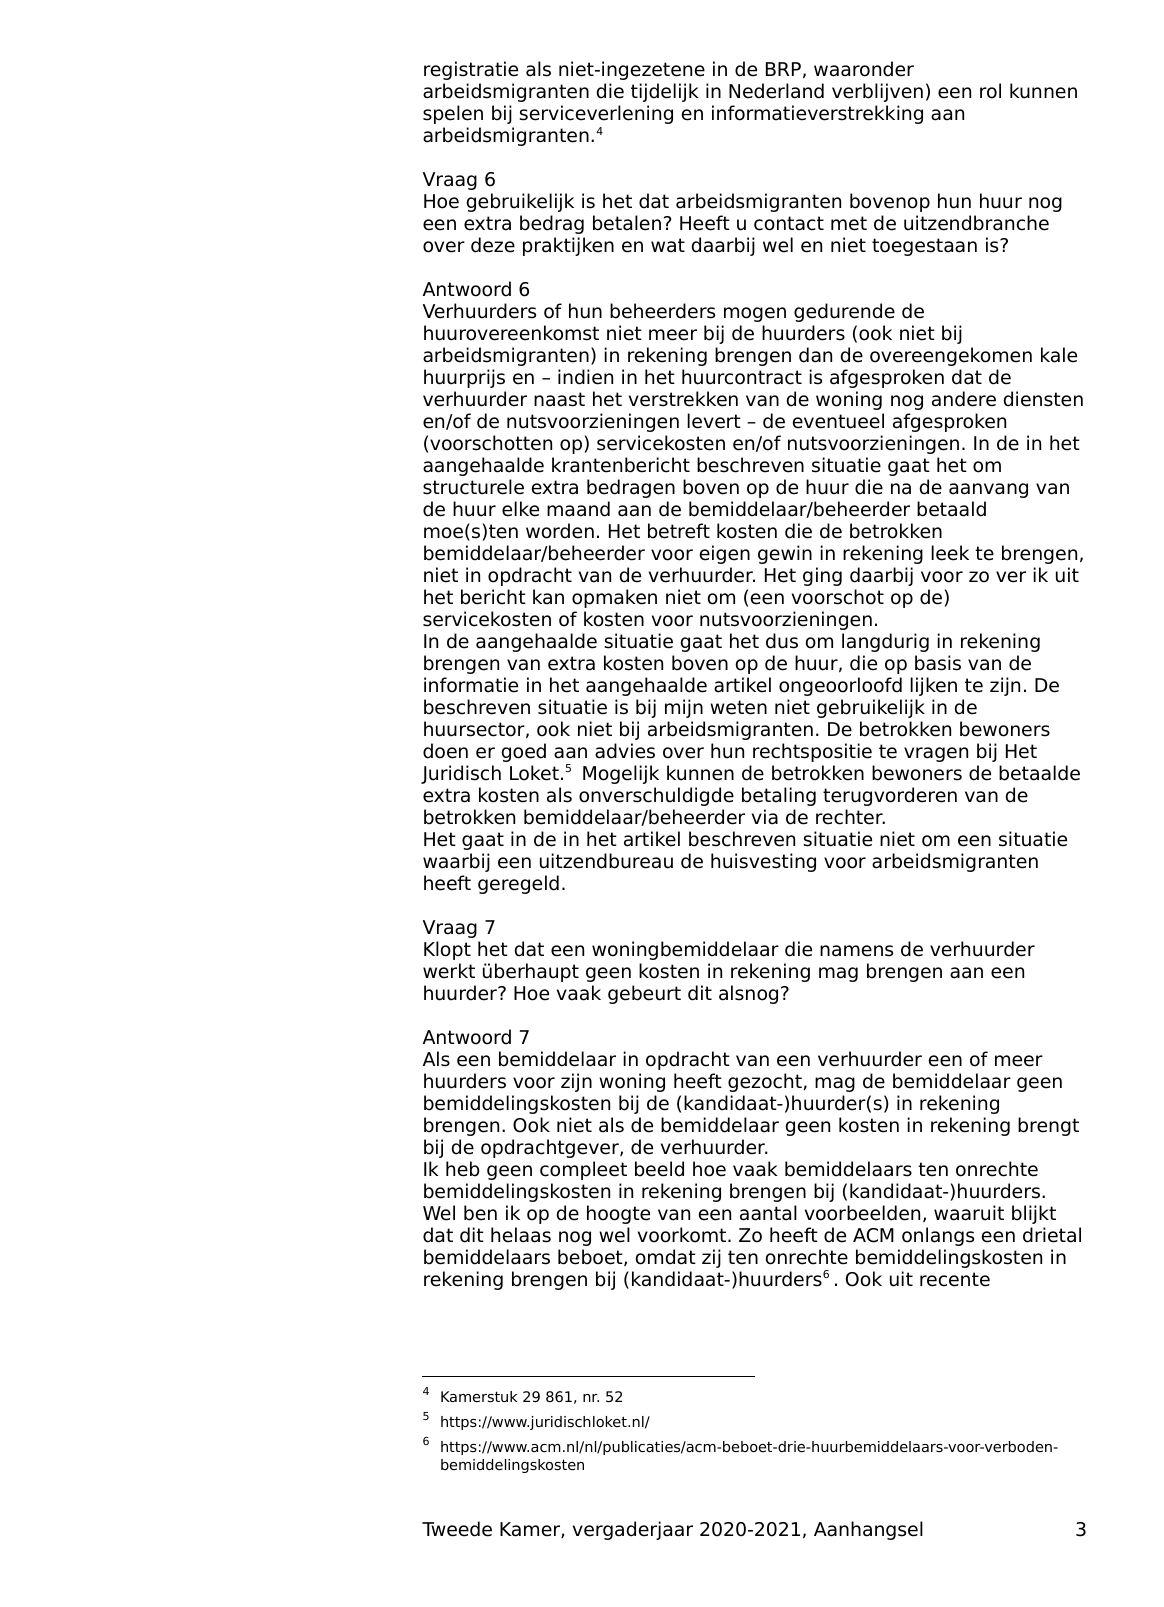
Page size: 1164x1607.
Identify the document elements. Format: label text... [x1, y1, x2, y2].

text Verhuurders of hun beheerders mogen gedurende de huurovereenkomst niet meer bij de huurders (ook niet bij arbeidsmigranten) in rekening brengen dan de overeengekomen kale huurprijs en – indien in het huurcontract is afgesproken dat de verhuurder naast het verstrekken van de woning nog andere diensten en/of de nutsvoorzieningen levert – de eventueel afgesproken (voorschotten op) servicekosten en/of nutsvoorzieningen. In de in het aangehaalde krantenbericht beschreven situatie gaat het om structurele extra bedragen boven op de huur die na de aanvang van de huur elke maand aan de bemiddelaar/beheerder betaald moe(s)ten worden. Het betreft kosten die de betrokken bemiddelaar/beheerder voor eigen gewin in rekening leek te brengen, niet in opdracht van de verhuurder. Het ging daarbij voor zo ver ik uit het bericht kan opmaken niet om (een voorschot op de) servicekosten of kosten voor nutsvoorzieningen. [422, 301, 1087, 631]
text Klopt het dat een woningbemiddelaar die namens de verhuurder werkt überhaupt geen kosten in rekening mag brengen aan een huurder? Hoe vaak gebeurt dit alsnog? [422, 939, 1087, 1005]
text In de aangehaalde situatie gaat het dus om langdurig in rekening brengen van extra kosten boven op de huur, die op basis van de informatie in het aangehaalde artikel ongeoorloofd lijken te zijn. De beschreven situatie is bij mijn weten niet gebruikelijk in de huursector, ook niet bij arbeidsmigranten. De betrokken bewoners doen er goed aan advies over hun rechtspositie te vragen bij Het Juridisch Loket. Mogelijk kunnen de betrokken bewoners de betaalde extra kosten als onverschuldigde betaling terugvorderen van de betrokken bemiddelaar/beheerder via de rechter. [422, 631, 1087, 829]
text Als een bemiddelaar in opdracht van een verhuurder een of meer huurders voor zijn woning heeft gezocht, mag de bemiddelaar geen bemiddelingskosten bij de (kandidaat-)huurder(s) in rekening brengen. Ook niet als de bemiddelaar geen kosten in rekening brengt bij de opdrachtgever, de verhuurder. [422, 1049, 1087, 1159]
text Het gaat in de in het artikel beschreven situatie niet om een situatie waarbij een uitzendbureau de huisvesting voor arbeidsmigranten heeft geregeld. [422, 829, 1087, 895]
text https://www.acm.nl/nl/publicaties/acm-beboet-drie-huurbemiddelaars-voor-verboden-bemiddelingskosten [422, 1435, 1087, 1474]
text registratie als niet-ingezetene in de BRP, waaronder arbeidsmigranten die tijdelijk in Nederland verblijven) een rol kunnen spelen bij serviceverlening en informatieverstrekking aan arbeidsmigranten. [422, 59, 1087, 147]
text Hoe gebruikelijk is het dat arbeidsmigranten bovenop hun huur nog een extra bedrag betalen? Heeft u contact met de uitzendbranche over deze praktijken en wat daarbij wel en niet toegestaan is? [422, 191, 1087, 257]
text Vraag 7 [422, 917, 1087, 939]
text Kamerstuk 29 861, nr. 52 [422, 1385, 1087, 1407]
text Antwoord 7 [422, 1027, 1087, 1049]
text Ik heb geen compleet beeld hoe vaak bemiddelaars ten onrechte bemiddelingskosten in rekening brengen bij (kandidaat-)huurders. Wel ben ik op de hoogte van een aantal voorbeelden, waaruit blijkt dat dit helaas nog wel voorkomt. Zo heeft de ACM onlangs een drietal bemiddelaars beboet, omdat zij ten onrechte bemiddelingskosten in rekening brengen bij (kandidaat-)huurders. Ook uit recente [422, 1159, 1087, 1291]
text Antwoord 6 [422, 279, 1087, 301]
text https://www.juridischloket.nl/ [422, 1410, 1087, 1432]
text Vraag 6 [422, 169, 1087, 191]
